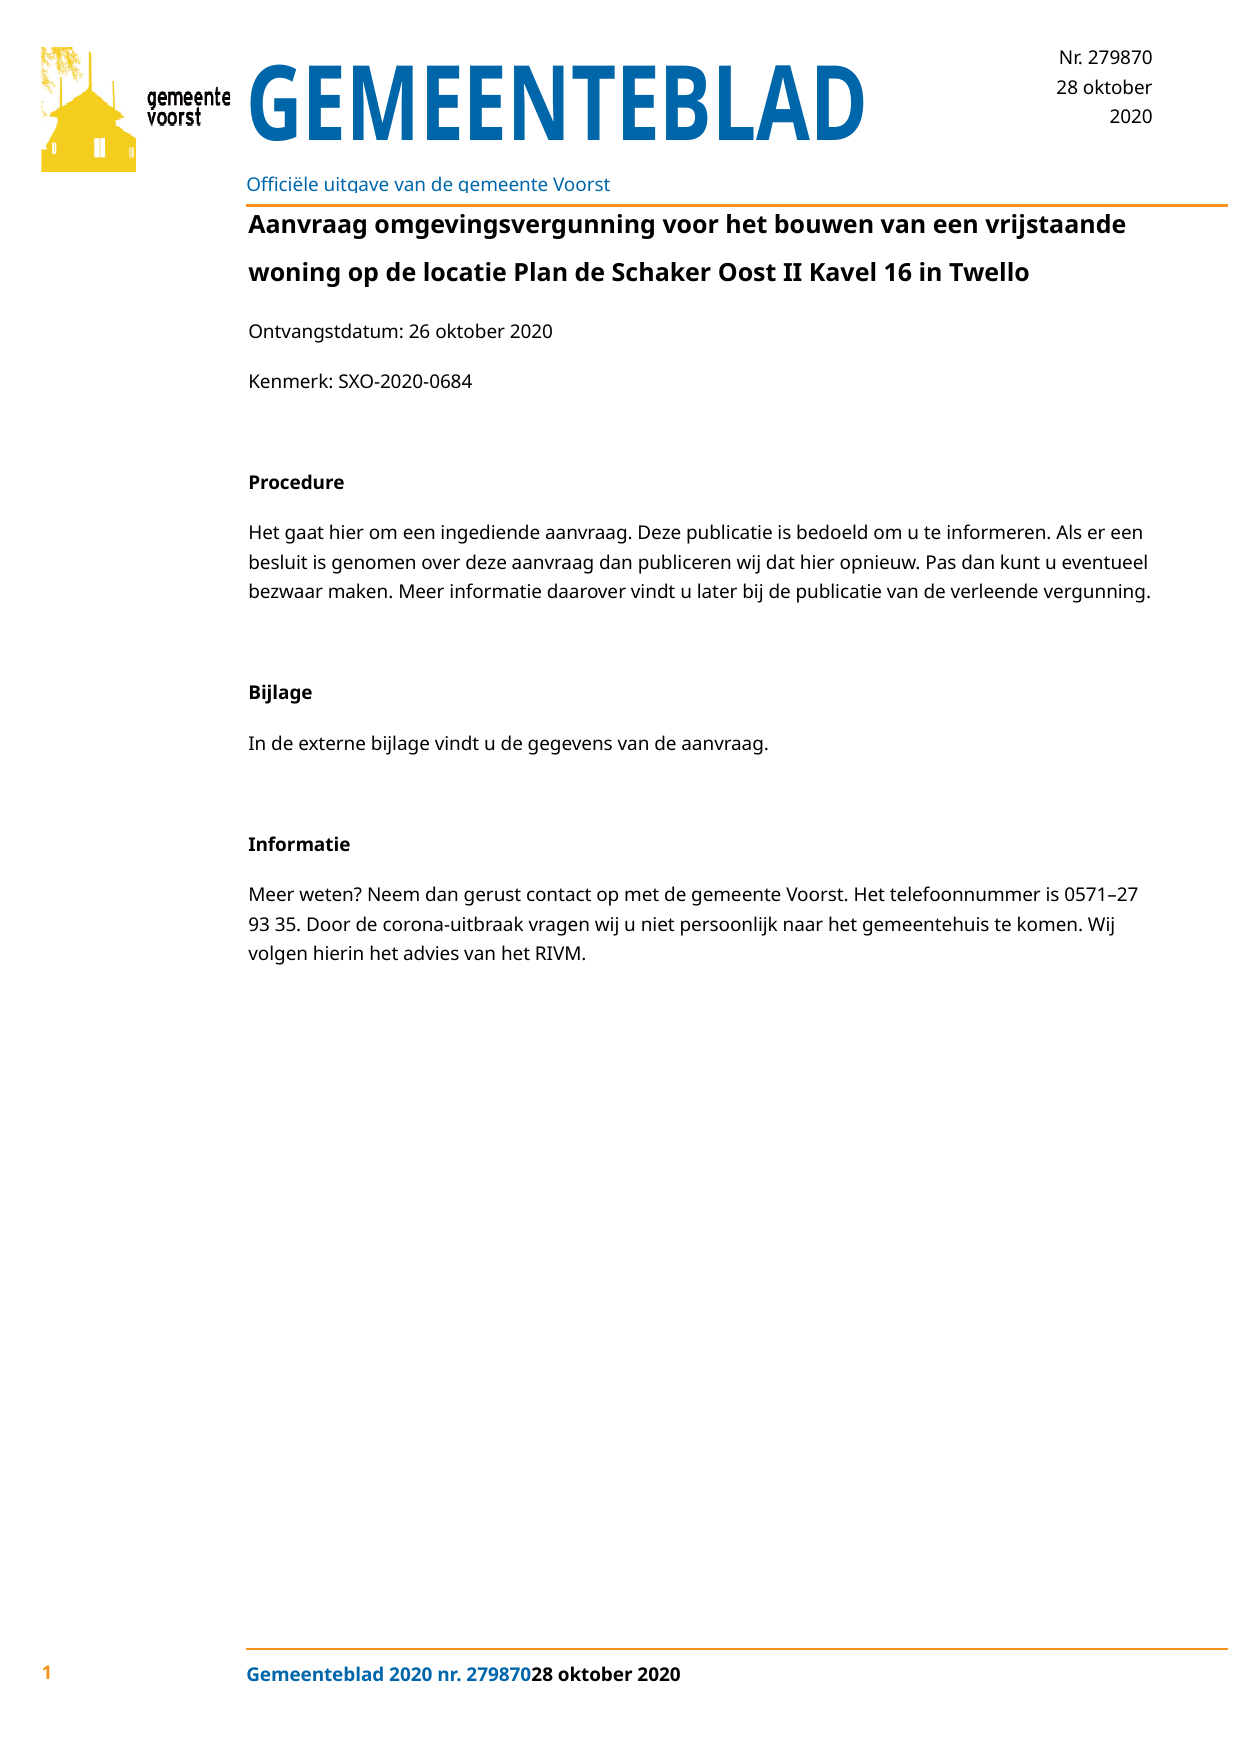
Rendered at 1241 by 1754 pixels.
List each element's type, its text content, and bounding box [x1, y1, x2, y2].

text Meer weten? Neem dan gerust contact op met de gemeente Voorst. Het telefoonnummer is 0571–27 93 35. Door de corona-uitbraak vragen wij u niet persoonlijk naar het gemeentehuis te komen. Wij volgen hierin het advies van het RIVM. [248, 881, 1152, 966]
text Ontvangstdatum: 26 oktober 2020 [248, 318, 1152, 344]
picture [41, 47, 231, 172]
text Procedure [248, 469, 1152, 495]
text Kenmerk: SXO-2020-0684 [248, 368, 1152, 394]
text Aanvraag omgevingsvergunning voor het bouwen van een vrijstaande woning op de locatie Plan de Schaker Oost II Kavel 16 in Twello [248, 207, 1152, 288]
text Het gaat hier om een ingediende aanvraag. Deze publicatie is bedoeld om u te informeren. Als er een besluit is genomen over deze aanvraag dan publiceren wij dat hier opnieuw. Pas dan kunt u eventueel bezwaar maken. Meer informatie daarover vindt u later bij de publicatie van de verleende vergunning. [248, 519, 1152, 604]
text In de externe bijlage vindt u de gegevens van de aanvraag. [248, 730, 1152, 756]
text Bijlage [248, 679, 1152, 705]
text Informatie [248, 831, 1152, 857]
